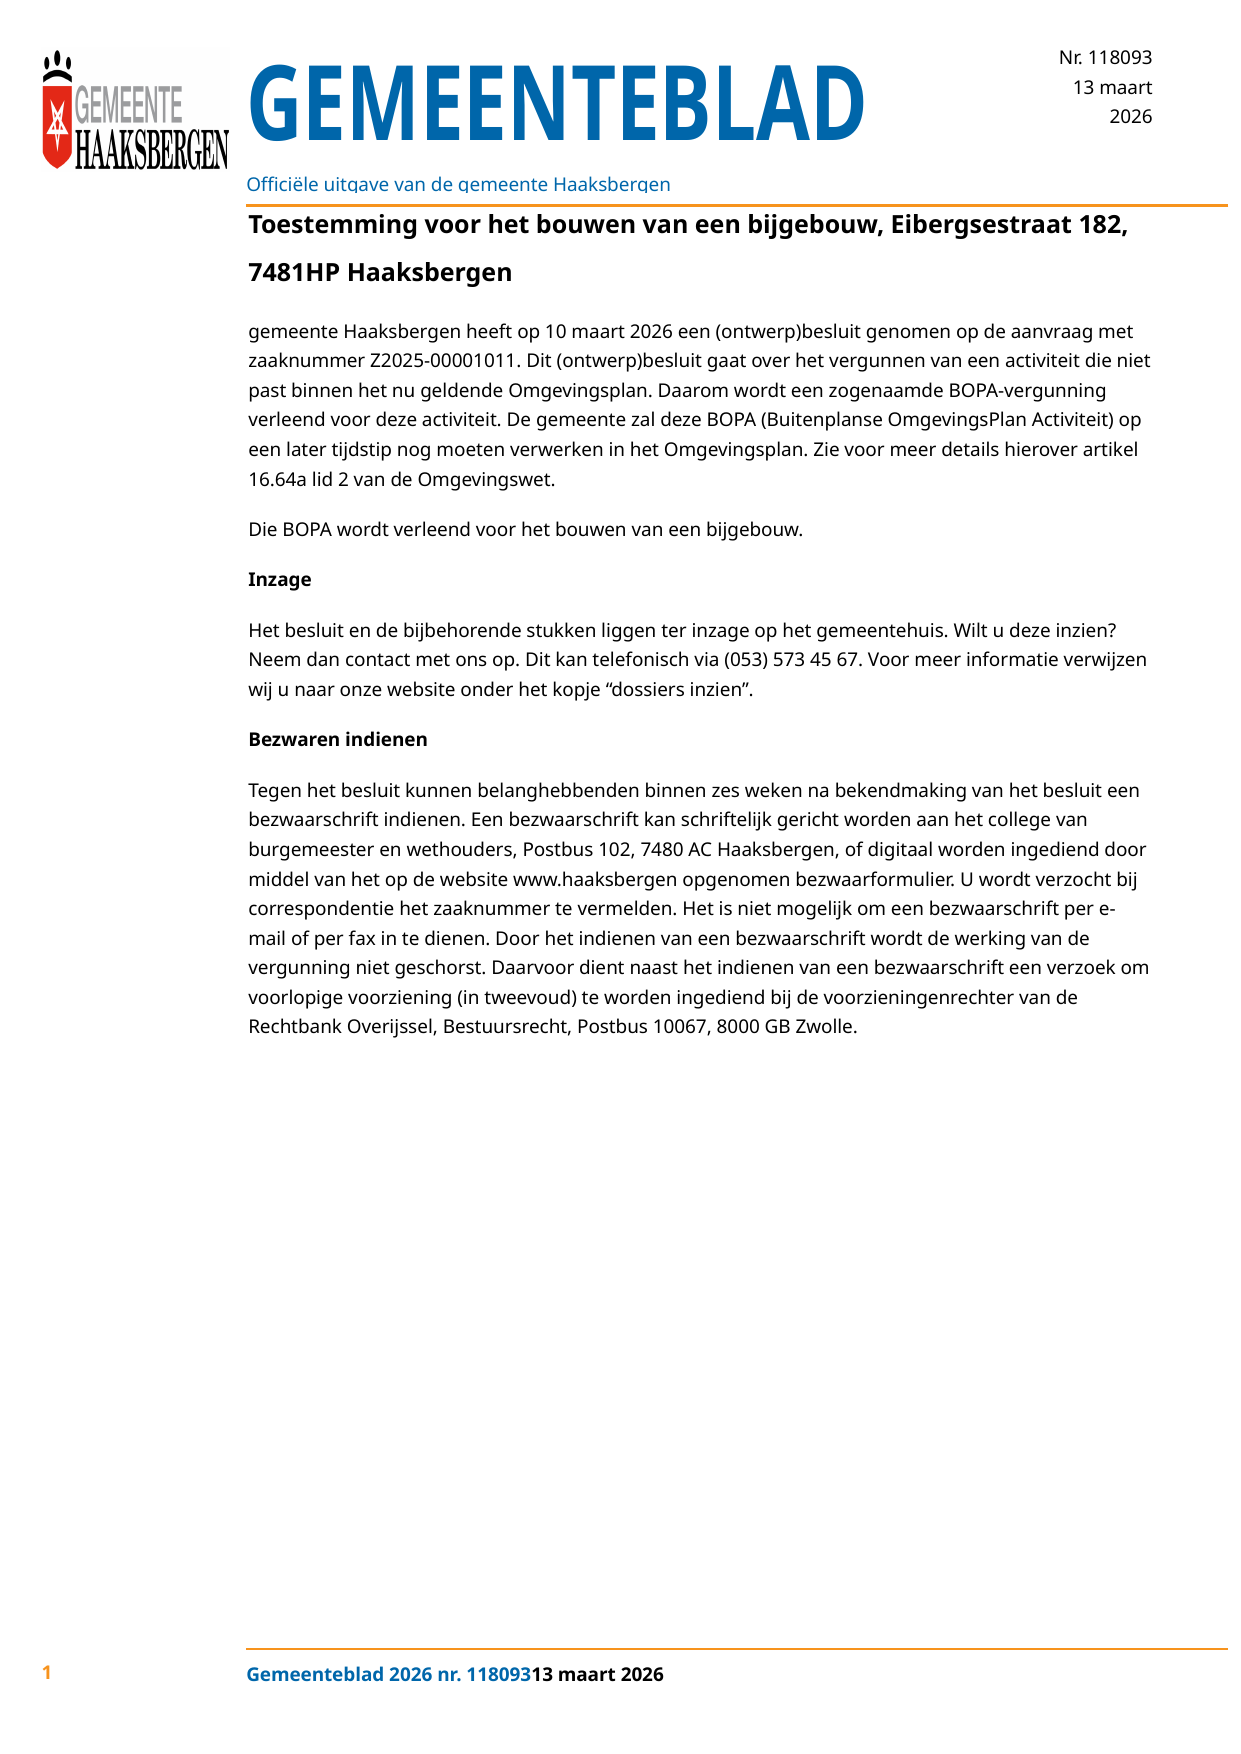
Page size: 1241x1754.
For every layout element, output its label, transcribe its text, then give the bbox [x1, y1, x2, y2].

picture [41, 47, 231, 172]
text Het besluit en de bijbehorende stukken liggen ter inzage op het gemeentehuis. Wilt u deze inzien? Neem dan contact met ons op. Dit kan telefonisch via (053) 573 45 67. Voor meer informatie verwijzen wij u naar onze website onder het kopje “dossiers inzien”. [248, 617, 1152, 702]
text Die BOPA wordt verleend voor het bouwen van een bijgebouw. [248, 516, 1152, 542]
text Inzage [248, 567, 1152, 592]
text Bezwaren indienen [248, 727, 1152, 752]
text gemeente Haaksbergen heeft op 10 maart 2026 een (ontwerp)besluit genomen op de aanvraag met zaaknummer Z2025-00001011. Dit (ontwerp)besluit gaat over het vergunnen van een activiteit die niet past binnen het nu geldende Omgevingsplan. Daarom wordt een zogenaamde BOPA-vergunning verleend voor deze activiteit. De gemeente zal deze BOPA (Buitenplanse OmgevingsPlan Activiteit) op een later tijdstip nog moeten verwerken in het Omgevingsplan. Zie voor meer details hierover artikel 16.64a lid 2 van de Omgevingswet. [248, 318, 1152, 492]
text Toestemming voor het bouwen van een bijgebouw, Eibergsestraat 182, 7481HP Haaksbergen [248, 207, 1152, 288]
text Tegen het besluit kunnen belanghebbenden binnen zes weken na bekendmaking van het besluit een bezwaarschrift indienen. Een bezwaarschrift kan schriftelijk gericht worden aan het college van burgemeester en wethouders, Postbus 102, 7480 AC Haaksbergen, of digitaal worden ingediend door middel van het op de website www.haaksbergen opgenomen bezwaarformulier. U wordt verzocht bij correspondentie het zaaknummer te vermelden. Het is niet mogelijk om een bezwaarschrift per e-mail of per fax in te dienen. Door het indienen van een bezwaarschrift wordt de werking van de vergunning niet geschorst. Daarvoor dient naast het indienen van een bezwaarschrift een verzoek om voorlopige voorziening (in tweevoud) te worden ingediend bij de voorzieningenrechter van de Rechtbank Overijssel, Bestuursrecht, Postbus 10067, 8000 GB Zwolle. [248, 777, 1152, 1039]
